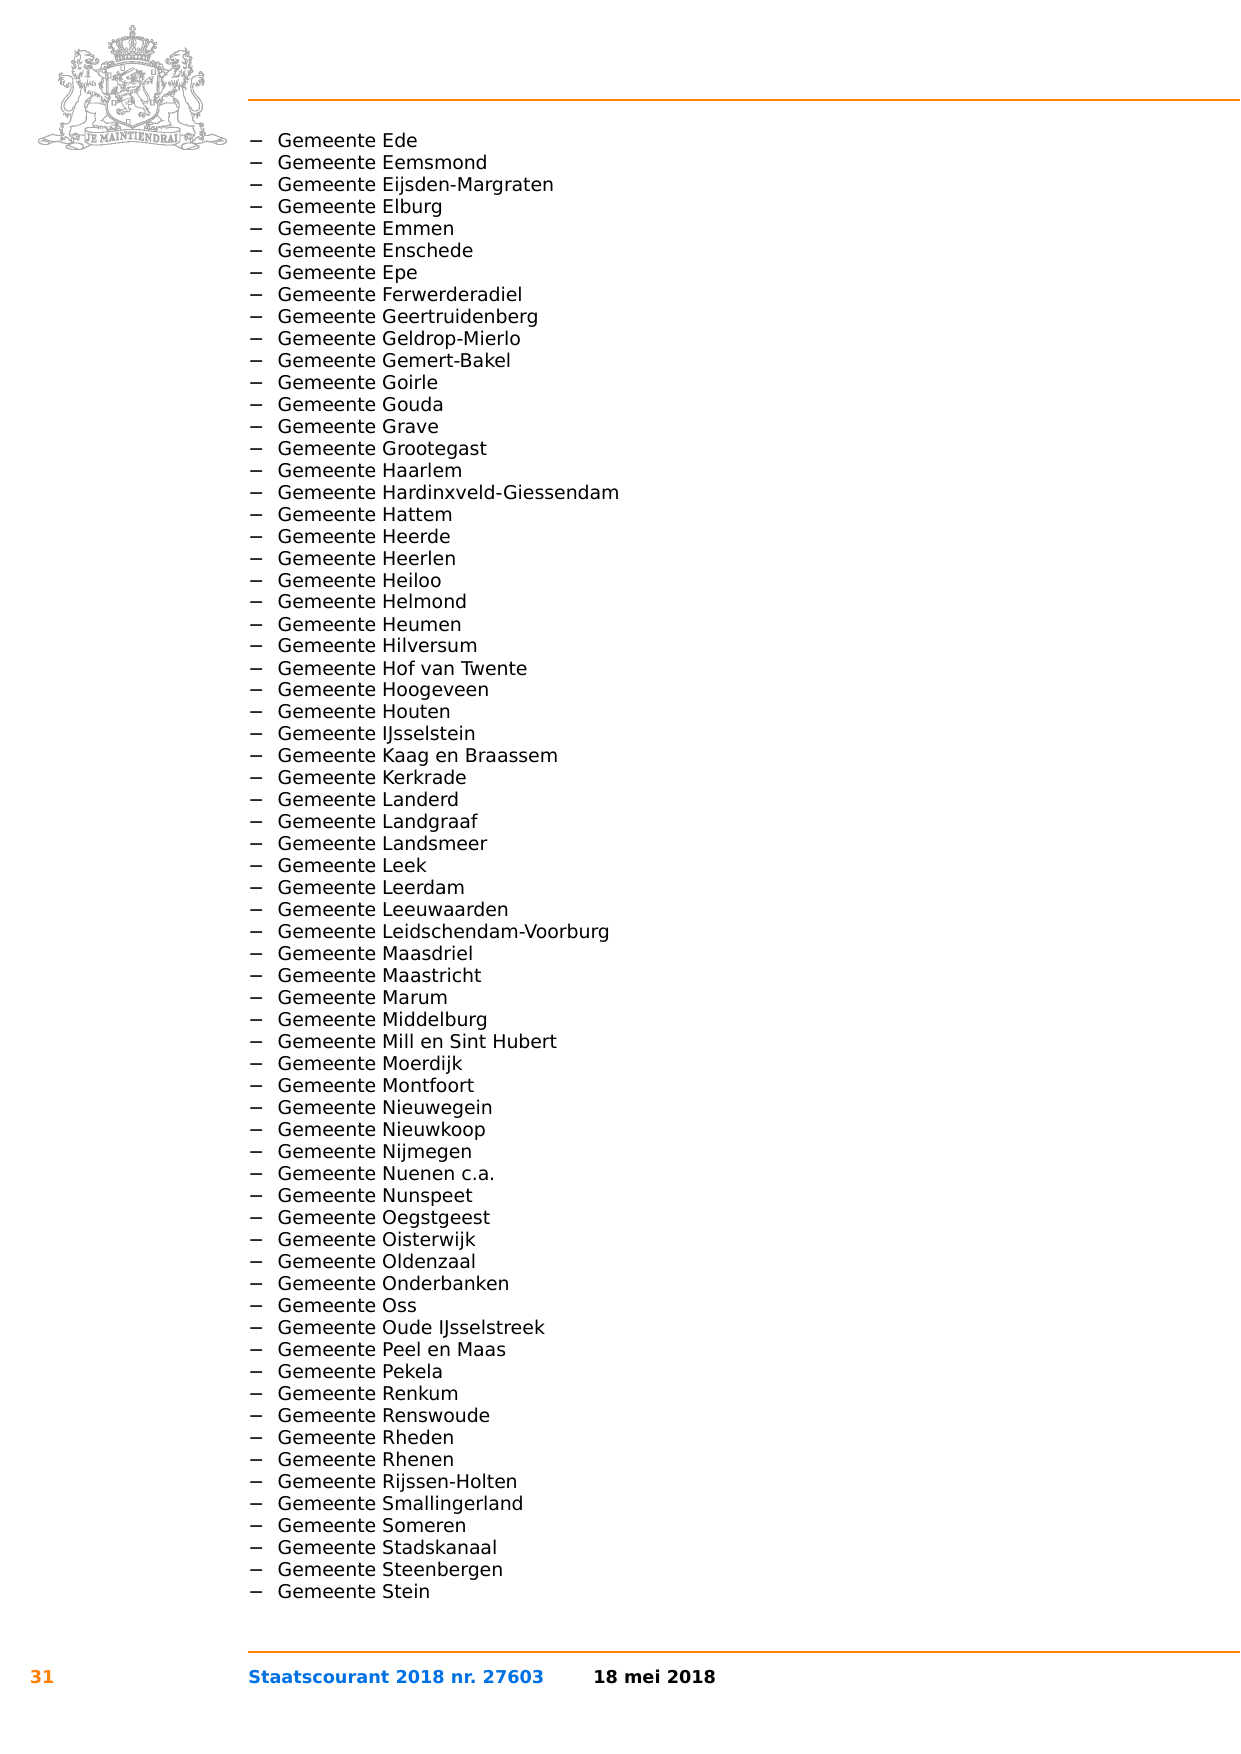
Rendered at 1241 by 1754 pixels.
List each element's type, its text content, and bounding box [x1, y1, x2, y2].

text − Gemeente Heiloo [248, 569, 1163, 591]
text − Gemeente Rhenen [248, 1449, 1163, 1471]
text − Gemeente Pekela [248, 1361, 1163, 1383]
text − Gemeente Hoogeveen [248, 679, 1163, 701]
text − Gemeente Kaag en Braassem [248, 745, 1163, 767]
text − Gemeente Maastricht [248, 965, 1163, 987]
text − Gemeente Montfoort [248, 1075, 1163, 1097]
text − Gemeente Helmond [248, 591, 1163, 613]
text − Gemeente Enschede [248, 240, 1163, 262]
text − Gemeente Mill en Sint Hubert [248, 1031, 1163, 1053]
text − Gemeente Maasdriel [248, 943, 1163, 965]
text − Gemeente Stadskanaal [248, 1537, 1163, 1558]
text − Gemeente Nieuwegein [248, 1097, 1163, 1119]
text − Gemeente Landerd [248, 789, 1163, 811]
text − Gemeente Grave [248, 416, 1163, 438]
text − Gemeente Haarlem [248, 459, 1163, 482]
text − Gemeente Peel en Maas [248, 1339, 1163, 1361]
text − Gemeente Nieuwkoop [248, 1119, 1163, 1141]
text − Gemeente Smallingerland [248, 1493, 1163, 1514]
text − Gemeente Ferwerderadiel [248, 284, 1163, 306]
text − Gemeente Emmen [248, 218, 1163, 240]
text − Gemeente Rijssen-Holten [248, 1471, 1163, 1493]
text − Gemeente Hattem [248, 503, 1163, 526]
text − Gemeente Nuenen c.a. [248, 1163, 1163, 1185]
text − Gemeente Geldrop-Mierlo [248, 328, 1163, 350]
text − Gemeente Hardinxveld-Giessendam [248, 482, 1163, 503]
text − Gemeente Oss [248, 1295, 1163, 1317]
text − Gemeente Heerde [248, 526, 1163, 547]
text − Gemeente Landsmeer [248, 833, 1163, 855]
text − Gemeente Renkum [248, 1383, 1163, 1405]
text − Gemeente Landgraaf [248, 811, 1163, 833]
text − Gemeente Kerkrade [248, 767, 1163, 789]
text − Gemeente Rheden [248, 1427, 1163, 1449]
text − Gemeente Moerdijk [248, 1053, 1163, 1075]
text − Gemeente IJsselstein [248, 723, 1163, 745]
text − Gemeente Nunspeet [248, 1185, 1163, 1207]
text − Gemeente Gouda [248, 394, 1163, 416]
text − Gemeente Epe [248, 262, 1163, 284]
text − Gemeente Hof van Twente [248, 657, 1163, 679]
text − Gemeente Marum [248, 987, 1163, 1009]
text − Gemeente Gemert-Bakel [248, 350, 1163, 372]
text − Gemeente Renswoude [248, 1405, 1163, 1427]
text − Gemeente Oude IJsselstreek [248, 1317, 1163, 1339]
text − Gemeente Leeuwaarden [248, 899, 1163, 921]
text − Gemeente Heumen [248, 613, 1163, 635]
text − Gemeente Middelburg [248, 1009, 1163, 1031]
text − Gemeente Oisterwijk [248, 1229, 1163, 1251]
text − Gemeente Elburg [248, 196, 1163, 218]
text − Gemeente Steenbergen [248, 1558, 1163, 1581]
picture [38, 25, 227, 150]
text − Gemeente Leidschendam-Voorburg [248, 921, 1163, 943]
text − Gemeente Goirle [248, 372, 1163, 394]
text − Gemeente Oldenzaal [248, 1251, 1163, 1273]
text − Gemeente Houten [248, 701, 1163, 723]
text − Gemeente Heerlen [248, 547, 1163, 569]
text − Gemeente Someren [248, 1514, 1163, 1537]
text − Gemeente Geertruidenberg [248, 306, 1163, 328]
text − Gemeente Oegstgeest [248, 1207, 1163, 1229]
text − Gemeente Eijsden-Margraten [248, 174, 1163, 196]
text − Gemeente Leerdam [248, 877, 1163, 899]
text − Gemeente Ede [248, 130, 1163, 152]
text − Gemeente Stein [248, 1581, 1163, 1602]
text − Gemeente Grootegast [248, 438, 1163, 459]
text − Gemeente Onderbanken [248, 1273, 1163, 1295]
text − Gemeente Nijmegen [248, 1141, 1163, 1163]
text − Gemeente Eemsmond [248, 152, 1163, 174]
text − Gemeente Leek [248, 855, 1163, 877]
text − Gemeente Hilversum [248, 635, 1163, 657]
